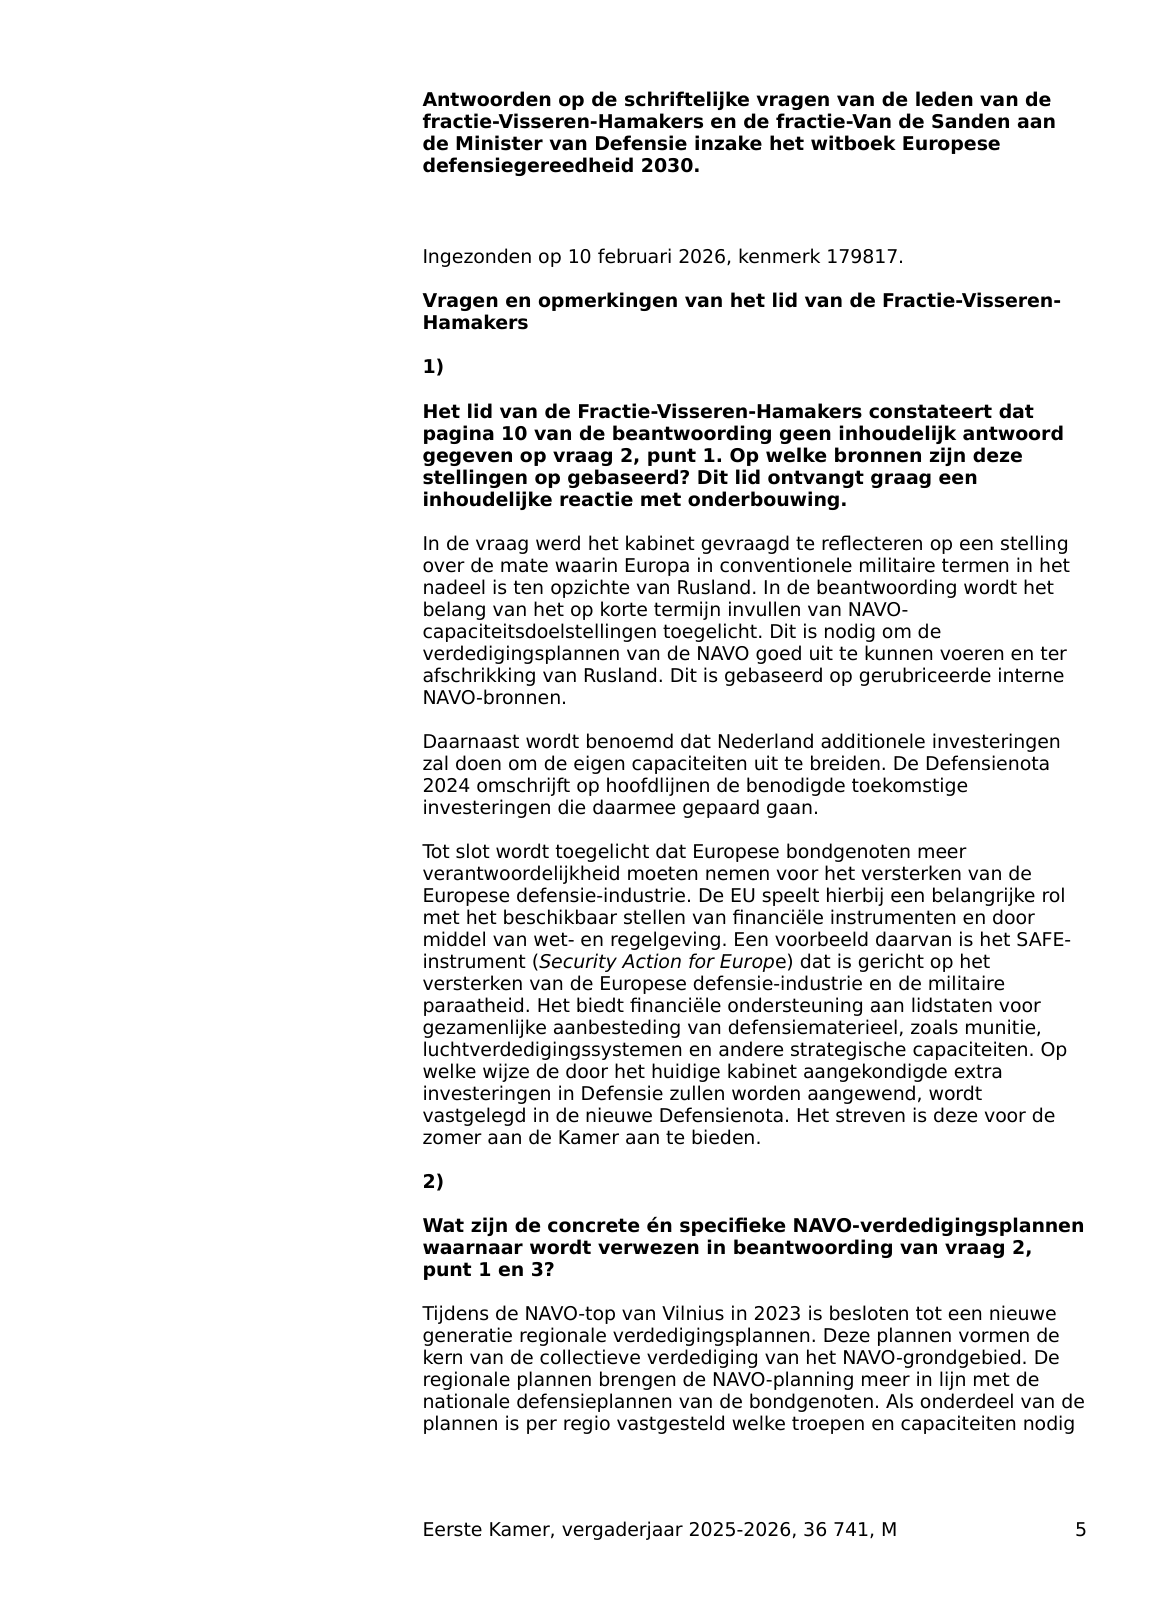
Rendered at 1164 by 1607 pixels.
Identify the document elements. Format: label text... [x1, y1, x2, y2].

text In de vraag werd het kabinet gevraagd te reflecteren op een stelling over de mate waarin Europa in conventionele militaire termen in het nadeel is ten opzichte van Rusland. In de beantwoording wordt het belang van het op korte termijn invullen van NAVO-capaciteitsdoelstellingen toegelicht. Dit is nodig om de verdedigingsplannen van de NAVO goed uit te kunnen voeren en ter afschrikking van Rusland. Dit is gebaseerd op gerubriceerde interne NAVO-bronnen. [422, 533, 1087, 708]
text Tot slot wordt toegelicht dat Europese bondgenoten meer verantwoordelijkheid moeten nemen voor het versterken van de Europese defensie-industrie. De EU speelt hierbij een belangrijke rol met het beschikbaar stellen van financiële instrumenten en door middel van wet- en regelgeving. Een voorbeeld daarvan is het SAFE-instrument (Security Action for Europe) dat is gericht op het versterken van de Europese defensie-industrie en de militaire paraatheid. Het biedt financiële ondersteuning aan lidstaten voor gezamenlijke aanbesteding van defensiematerieel, zoals munitie, luchtverdedigingssystemen en andere strategische capaciteiten. Op welke wijze de door het huidige kabinet aangekondigde extra investeringen in Defensie zullen worden aangewend, wordt vastgelegd in de nieuwe Defensienota. Het streven is deze voor de zomer aan de Kamer aan te bieden. [422, 841, 1087, 1148]
text Daarnaast wordt benoemd dat Nederland additionele investeringen zal doen om de eigen capaciteiten uit te breiden. De Defensienota 2024 omschrijft op hoofdlijnen de benodigde toekomstige investeringen die daarmee gepaard gaan. [422, 731, 1087, 819]
text Het lid van de Fractie-Visseren-Hamakers constateert dat pagina 10 van de beantwoording geen inhoudelijk antwoord gegeven op vraag 2, punt 1. Op welke bronnen zijn deze stellingen op gebaseerd? Dit lid ontvangt graag een inhoudelijke reactie met onderbouwing. [422, 401, 1087, 511]
text Ingezonden op 10 februari 2026, kenmerk 179817. [422, 246, 1087, 268]
subtitle 1) [422, 356, 1087, 378]
subtitle Vragen en opmerkingen van het lid van de Fractie-Visseren-Hamakers [422, 290, 1087, 334]
text Wat zijn de concrete én specifieke NAVO-verdedigingsplannen waarnaar wordt verwezen in beantwoording van vraag 2, punt 1 en 3? [422, 1215, 1087, 1281]
text Tijdens de NAVO-top van Vilnius in 2023 is besloten tot een nieuwe generatie regionale verdedigingsplannen. Deze plannen vormen de kern van de collectieve verdediging van het NAVO-grondgebied. De regionale plannen brengen de NAVO-planning meer in lijn met de nationale defensieplannen van de bondgenoten. Als onderdeel van de plannen is per regio vastgesteld welke troepen en capaciteiten nodig [422, 1303, 1087, 1435]
subtitle 2) [422, 1171, 1087, 1193]
subtitle Antwoorden op de schriftelijke vragen van de leden van de fractie-Visseren-Hamakers en de fractie-Van de Sanden aan de Minister van Defensie inzake het witboek Europese defensiegereedheid 2030. [422, 89, 1087, 177]
